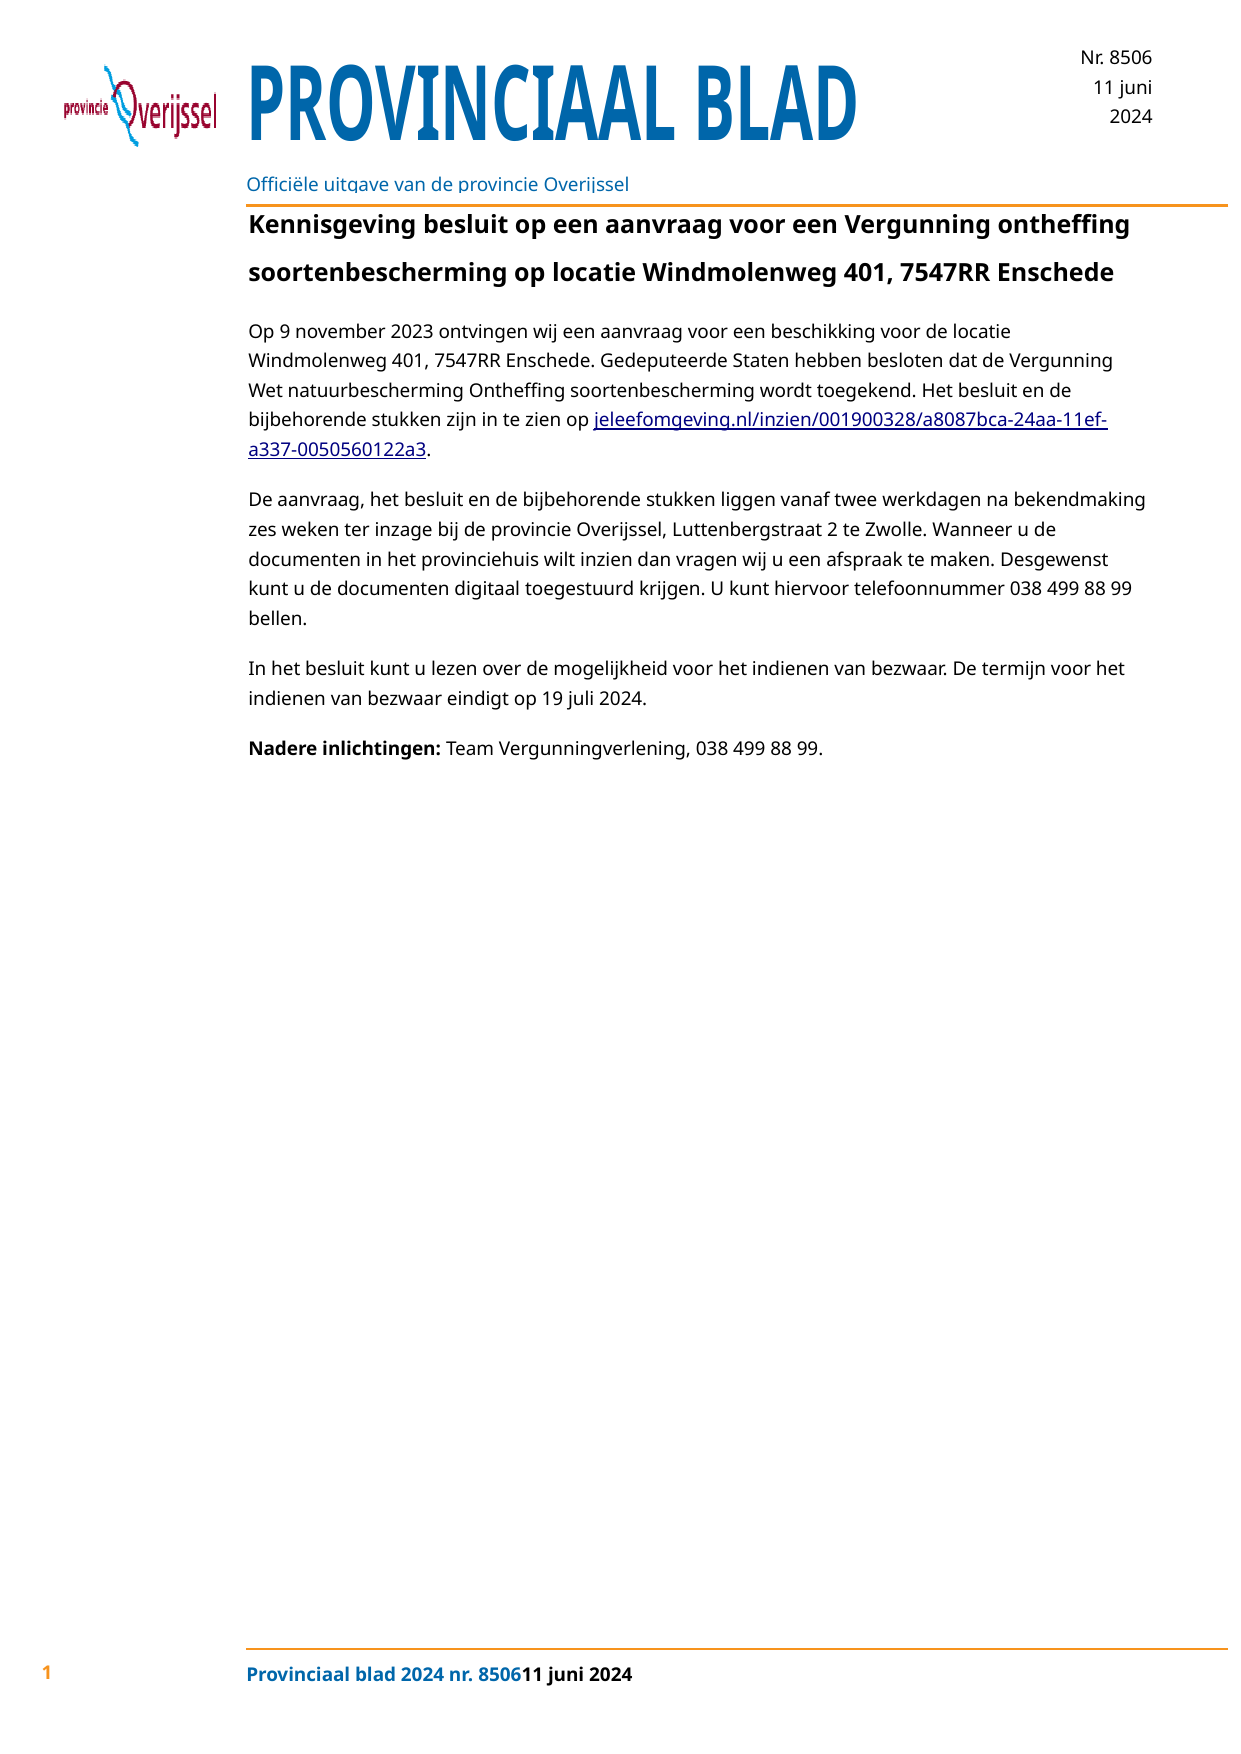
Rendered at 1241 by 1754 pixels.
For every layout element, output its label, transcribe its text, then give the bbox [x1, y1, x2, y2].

picture [41, 47, 231, 172]
text Nadere inlichtingen: Team Vergunningverlening, 038 499 88 99. [248, 735, 1152, 761]
text Op 9 november 2023 ontvingen wij een aanvraag voor een beschikking voor de locatie Windmolenweg 401, 7547RR Enschede. Gedeputeerde Staten hebben besloten dat de Vergunning Wet natuurbescherming Ontheffing soortenbescherming wordt toegekend. Het besluit en de bijbehorende stukken zijn in te zien op jeleefomgeving.nl/inzien/001900328/a8087bca-24aa-11ef-a337-0050560122a3. [248, 318, 1152, 462]
text Kennisgeving besluit op een aanvraag voor een Vergunning ontheffing soortenbescherming op locatie Windmolenweg 401, 7547RR Enschede [248, 207, 1152, 288]
text In het besluit kunt u lezen over de mogelijkheid voor het indienen van bezwaar. De termijn voor het indienen van bezwaar eindigt op 19 juli 2024. [248, 655, 1152, 711]
text De aanvraag, het besluit en de bijbehorende stukken liggen vanaf twee werkdagen na bekendmaking zes weken ter inzage bij de provincie Overijssel, Luttenbergstraat 2 te Zwolle. Wanneer u de documenten in het provinciehuis wilt inzien dan vragen wij u een afspraak te maken. Desgewenst kunt u de documenten digitaal toegestuurd krijgen. U kunt hiervoor telefoonnummer 038 499 88 99 bellen. [248, 487, 1152, 631]
